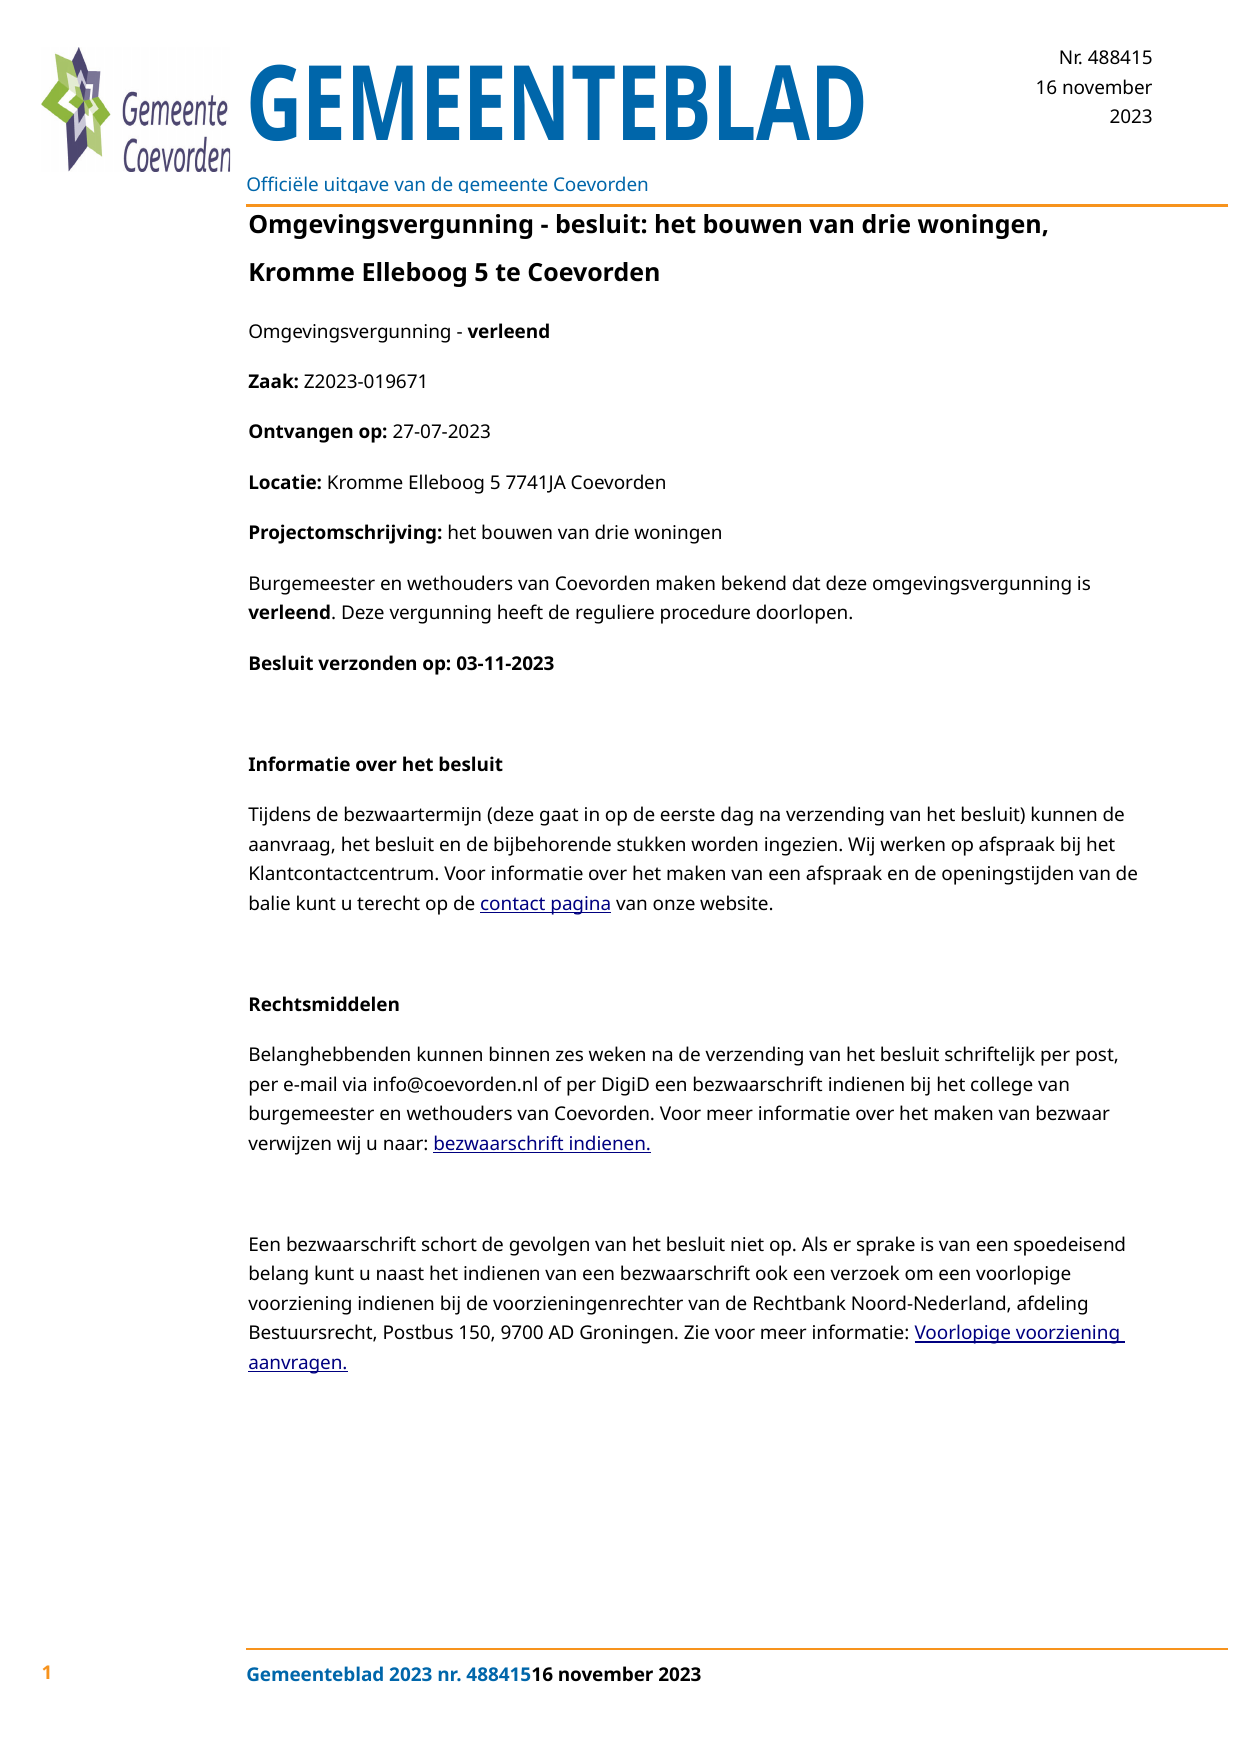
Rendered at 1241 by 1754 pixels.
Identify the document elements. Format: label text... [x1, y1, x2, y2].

text Zaak: Z2023-019671 [248, 368, 1152, 394]
text Omgevingsvergunning - besluit: het bouwen van drie woningen, Kromme Elleboog 5 te Coevorden [248, 207, 1152, 288]
picture [41, 47, 231, 172]
text Rechtsmiddelen [248, 991, 1152, 1017]
text Projectomschrijving: het bouwen van drie woningen [248, 519, 1152, 545]
text Belanghebbenden kunnen binnen zes weken na de verzending van het besluit schriftelijk per post, per e-mail via info@coevorden.nl of per DigiD een bezwaarschrift indienen bij het college van burgemeester en wethouders van Coevorden. Voor meer informatie over het maken van bezwaar verwijzen wij u naar: bezwaarschrift indienen. [248, 1041, 1152, 1156]
text Besluit verzonden op: 03-11-2023 [248, 650, 1152, 676]
text Een bezwaarschrift schort de gevolgen van het besluit niet op. Als er sprake is van een spoedeisend belang kunt u naast het indienen van een bezwaarschrift ook een verzoek om een voorlopige voorziening indienen bij de voorzieningenrechter van de Rechtbank Noord-Nederland, afdeling Bestuursrecht, Postbus 150, 9700 AD Groningen. Zie voor meer informatie: Voorlopige voorziening aanvragen. [248, 1231, 1152, 1375]
text Tijdens de bezwaartermijn (deze gaat in op de eerste dag na verzending van het besluit) kunnen de aanvraag, het besluit en de bijbehorende stukken worden ingezien. Wij werken op afspraak bij het Klantcontactcentrum. Voor informatie over het maken van een afspraak en de openingstijden van de balie kunt u terecht op de contact pagina van onze website. [248, 801, 1152, 916]
text Omgevingsvergunning - verleend [248, 318, 1152, 344]
text Burgemeester en wethouders van Coevorden maken bekend dat deze omgevingsvergunning is verleend. Deze vergunning heeft de reguliere procedure doorlopen. [248, 570, 1152, 625]
text Locatie: Kromme Elleboog 5 7741JA Coevorden [248, 469, 1152, 495]
text Informatie over het besluit [248, 751, 1152, 777]
text Ontvangen op: 27-07-2023 [248, 419, 1152, 444]
